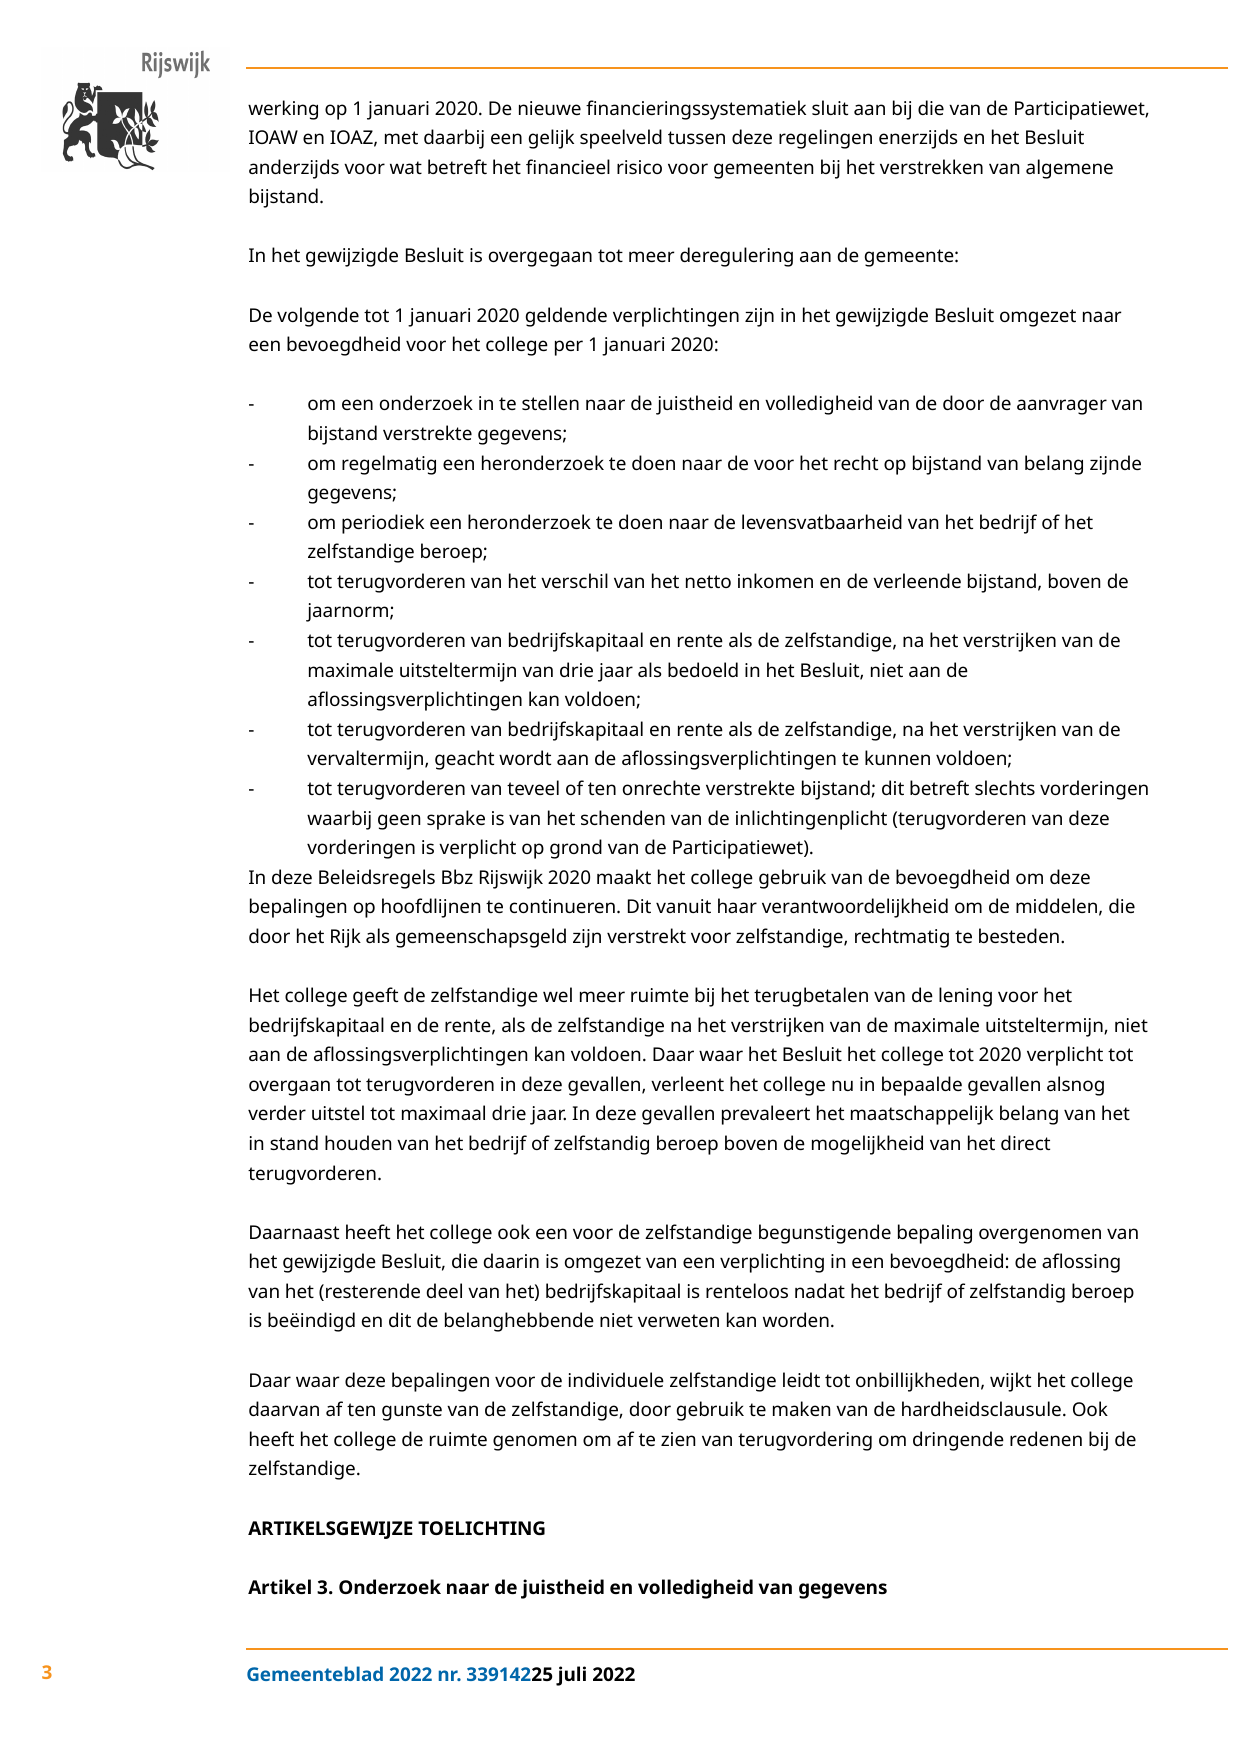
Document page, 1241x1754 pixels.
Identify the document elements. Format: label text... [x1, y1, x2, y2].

text Daar waar deze bepalingen voor de individuele zelfstandige leidt tot onbillijkheden, wijkt het college daarvan af ten gunste van de zelfstandige, door gebruik te maken van de hardheidsclausule. Ook heeft het college de ruimte genomen om af te zien van terugvordering om dringende redenen bij de zelfstandige. [248, 1367, 1152, 1481]
list tot terugvorderen van bedrijfskapitaal en rente als de zelfstandige, na het verstrijken van de maximale uitsteltermijn van drie jaar als bedoeld in het Besluit, niet aan de aflossingsverplichtingen kan voldoen; [248, 627, 1152, 712]
list tot terugvorderen van teveel of ten onrechte verstrekte bijstand; dit betreft slechts vorderingen waarbij geen sprake is van het schenden van de inlichtingenplicht (terugvorderen van deze vorderingen is verplicht op grond van de Participatiewet). [248, 775, 1152, 860]
list om een onderzoek in te stellen naar de juistheid en volledigheid van de door de aanvrager van bijstand verstrekte gegevens; [248, 391, 1152, 446]
list om periodiek een heronderzoek te doen naar de levensvatbaarheid van het bedrijf of het zelfstandige beroep; [248, 509, 1152, 564]
text In deze Beleidsregels Bbz Rijswijk 2020 maakt het college gebruik van de bevoegdheid om deze bepalingen op hoofdlijnen te continueren. Dit vanuit haar verantwoordelijkheid om de middelen, die door het Rijk als gemeenschapsgeld zijn verstrekt voor zelfstandige, rechtmatig te besteden. [248, 864, 1152, 949]
text Artikel 3. Onderzoek naar de juistheid en volledigheid van gegevens [248, 1574, 1152, 1600]
text Het college geeft de zelfstandige wel meer ruimte bij het terugbetalen van de lening voor het bedrijfskapitaal en de rente, als de zelfstandige na het verstrijken van de maximale uitsteltermijn, niet aan de aflossingsverplichtingen kan voldoen. Daar waar het Besluit het college tot 2020 verplicht tot overgaan tot terugvorderen in deze gevallen, verleent het college nu in bepaalde gevallen alsnog verder uitstel tot maximaal drie jaar. In deze gevallen prevaleert het maatschappelijk belang van het in stand houden van het bedrijf of zelfstandig beroep boven de mogelijkheid van het direct terugvorderen. [248, 982, 1152, 1186]
list om regelmatig een heronderzoek te doen naar de voor het recht op bijstand van belang zijnde gegevens; [248, 450, 1152, 505]
picture [41, 47, 231, 172]
text werking op 1 januari 2020. De nieuwe financieringssystematiek sluit aan bij die van de Participatiewet, IOAW en IOAZ, met daarbij een gelijk speelveld tussen deze regelingen enerzijds en het Besluit anderzijds voor wat betreft het financieel risico voor gemeenten bij het verstrekken van algemene bijstand. [248, 95, 1152, 209]
text ARTIKELSGEWIJZE TOELICHTING [248, 1515, 1152, 1541]
text Daarnaast heeft het college ook een voor de zelfstandige begunstigende bepaling overgenomen van het gewijzigde Besluit, die daarin is omgezet van een verplichting in een bevoegdheid: de aflossing van het (resterende deel van het) bedrijfskapitaal is renteloos nadat het bedrijf of zelfstandig beroep is beëindigd en dit de belanghebbende niet verweten kan worden. [248, 1219, 1152, 1333]
text In het gewijzigde Besluit is overgegaan tot meer deregulering aan de gemeente: [248, 243, 1152, 268]
list tot terugvorderen van het verschil van het netto inkomen en de verleende bijstand, boven de jaarnorm; [248, 568, 1152, 623]
list tot terugvorderen van bedrijfskapitaal en rente als de zelfstandige, na het verstrijken van de vervaltermijn, geacht wordt aan de aflossingsverplichtingen te kunnen voldoen; [248, 716, 1152, 771]
text De volgende tot 1 januari 2020 geldende verplichtingen zijn in het gewijzigde Besluit omgezet naar een bevoegdheid voor het college per 1 januari 2020: [248, 302, 1152, 357]
